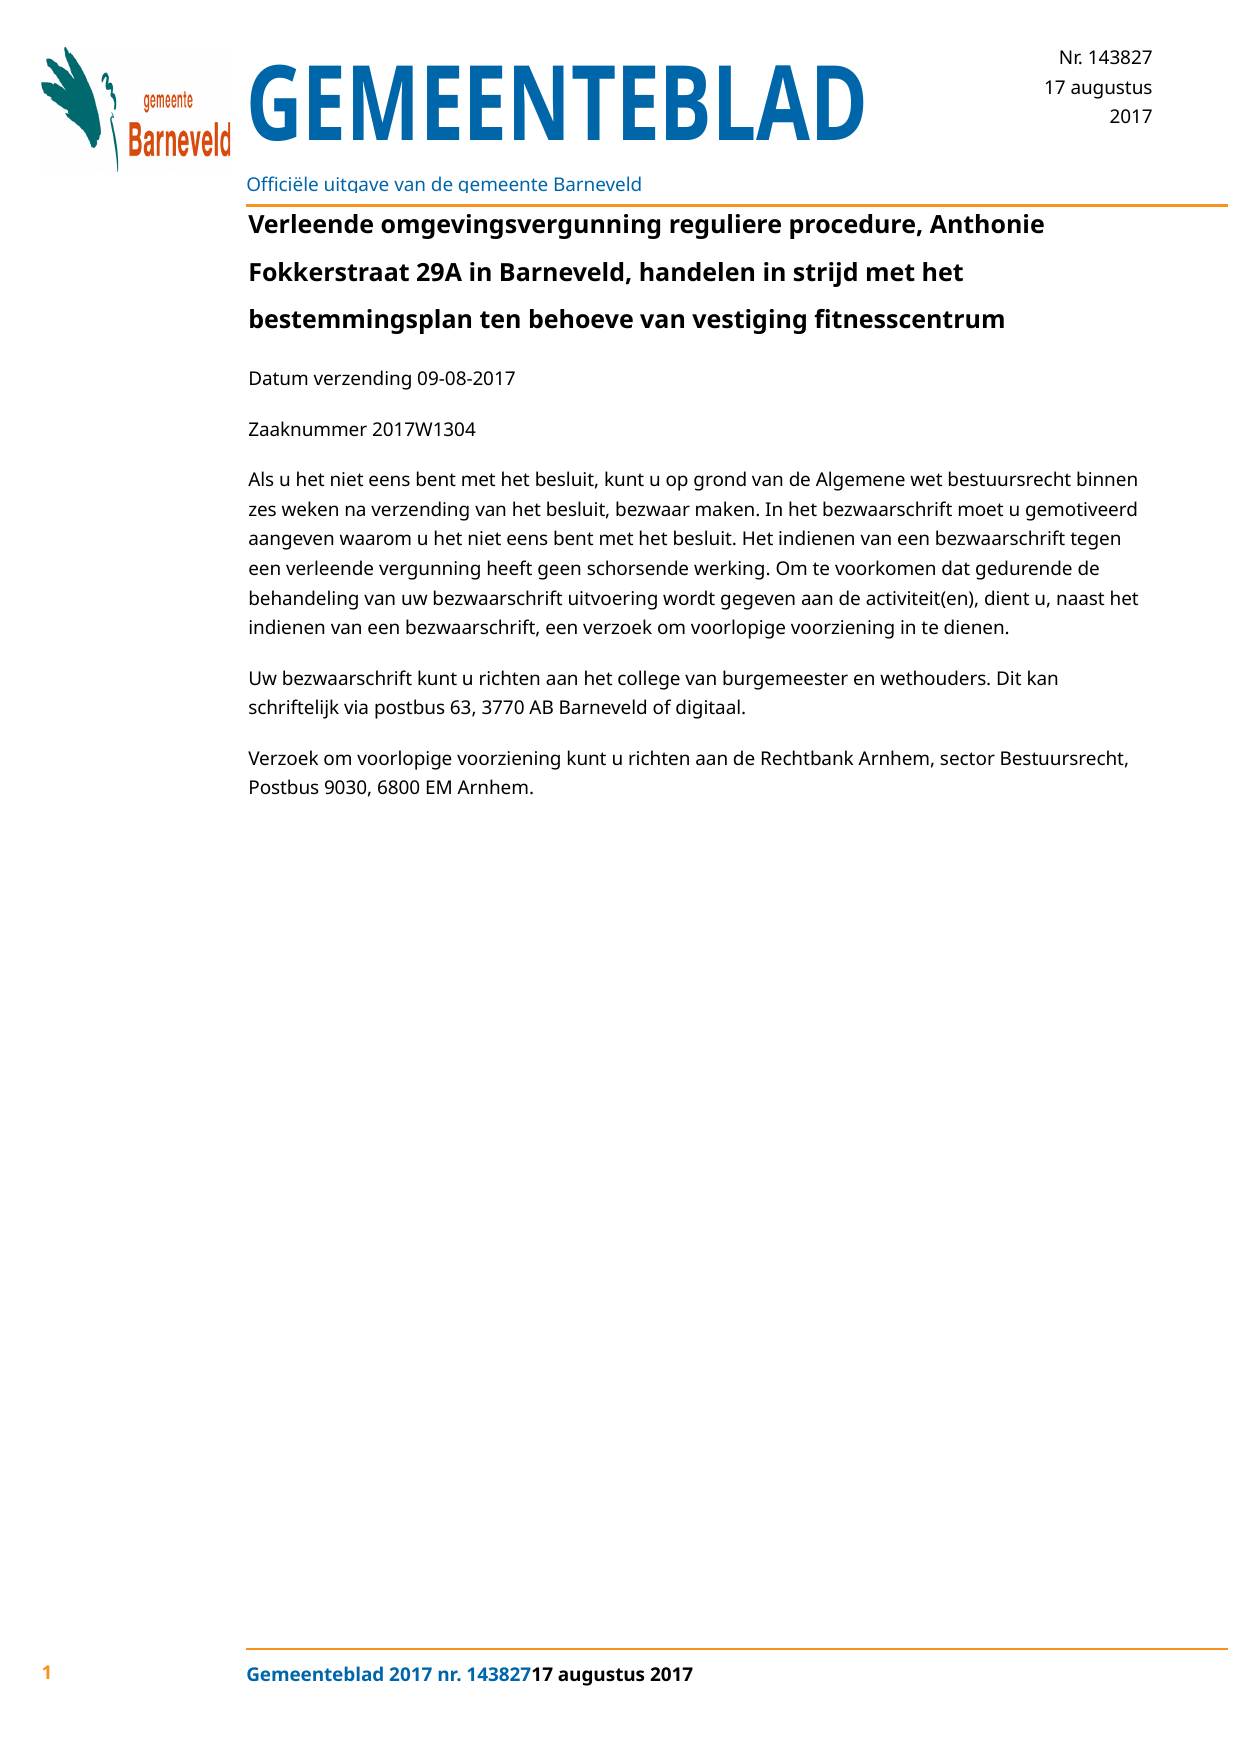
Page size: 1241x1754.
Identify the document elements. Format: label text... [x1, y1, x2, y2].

text Verleende omgevingsvergunning reguliere procedure, Anthonie Fokkerstraat 29A in Barneveld, handelen in strijd met het bestemmingsplan ten behoeve van vestiging fitnesscentrum [248, 207, 1152, 336]
text Verzoek om voorlopige voorziening kunt u richten aan de Rechtbank Arnhem, sector Bestuursrecht, Postbus 9030, 6800 EM Arnhem. [248, 745, 1152, 800]
text Datum verzending 09-08-2017 [248, 366, 1152, 391]
text Als u het niet eens bent met het besluit, kunt u op grond van de Algemene wet bestuursrecht binnen zes weken na verzending van het besluit, bezwaar maken. In het bezwaarschrift moet u gemotiveerd aangeven waarom u het niet eens bent met het besluit. Het indienen van een bezwaarschrift tegen een verleende vergunning heeft geen schorsende werking. Om te voorkomen dat gedurende de behandeling van uw bezwaarschrift uitvoering wordt gegeven aan de activiteit(en), dient u, naast het indienen van een bezwaarschrift, een verzoek om voorlopige voorziening in te dienen. [248, 466, 1152, 640]
text Uw bezwaarschrift kunt u richten aan het college van burgemeester en wethouders. Dit kan schriftelijk via postbus 63, 3770 AB Barneveld of digitaal. [248, 665, 1152, 720]
picture [41, 47, 231, 172]
text Zaaknummer 2017W1304 [248, 416, 1152, 442]
